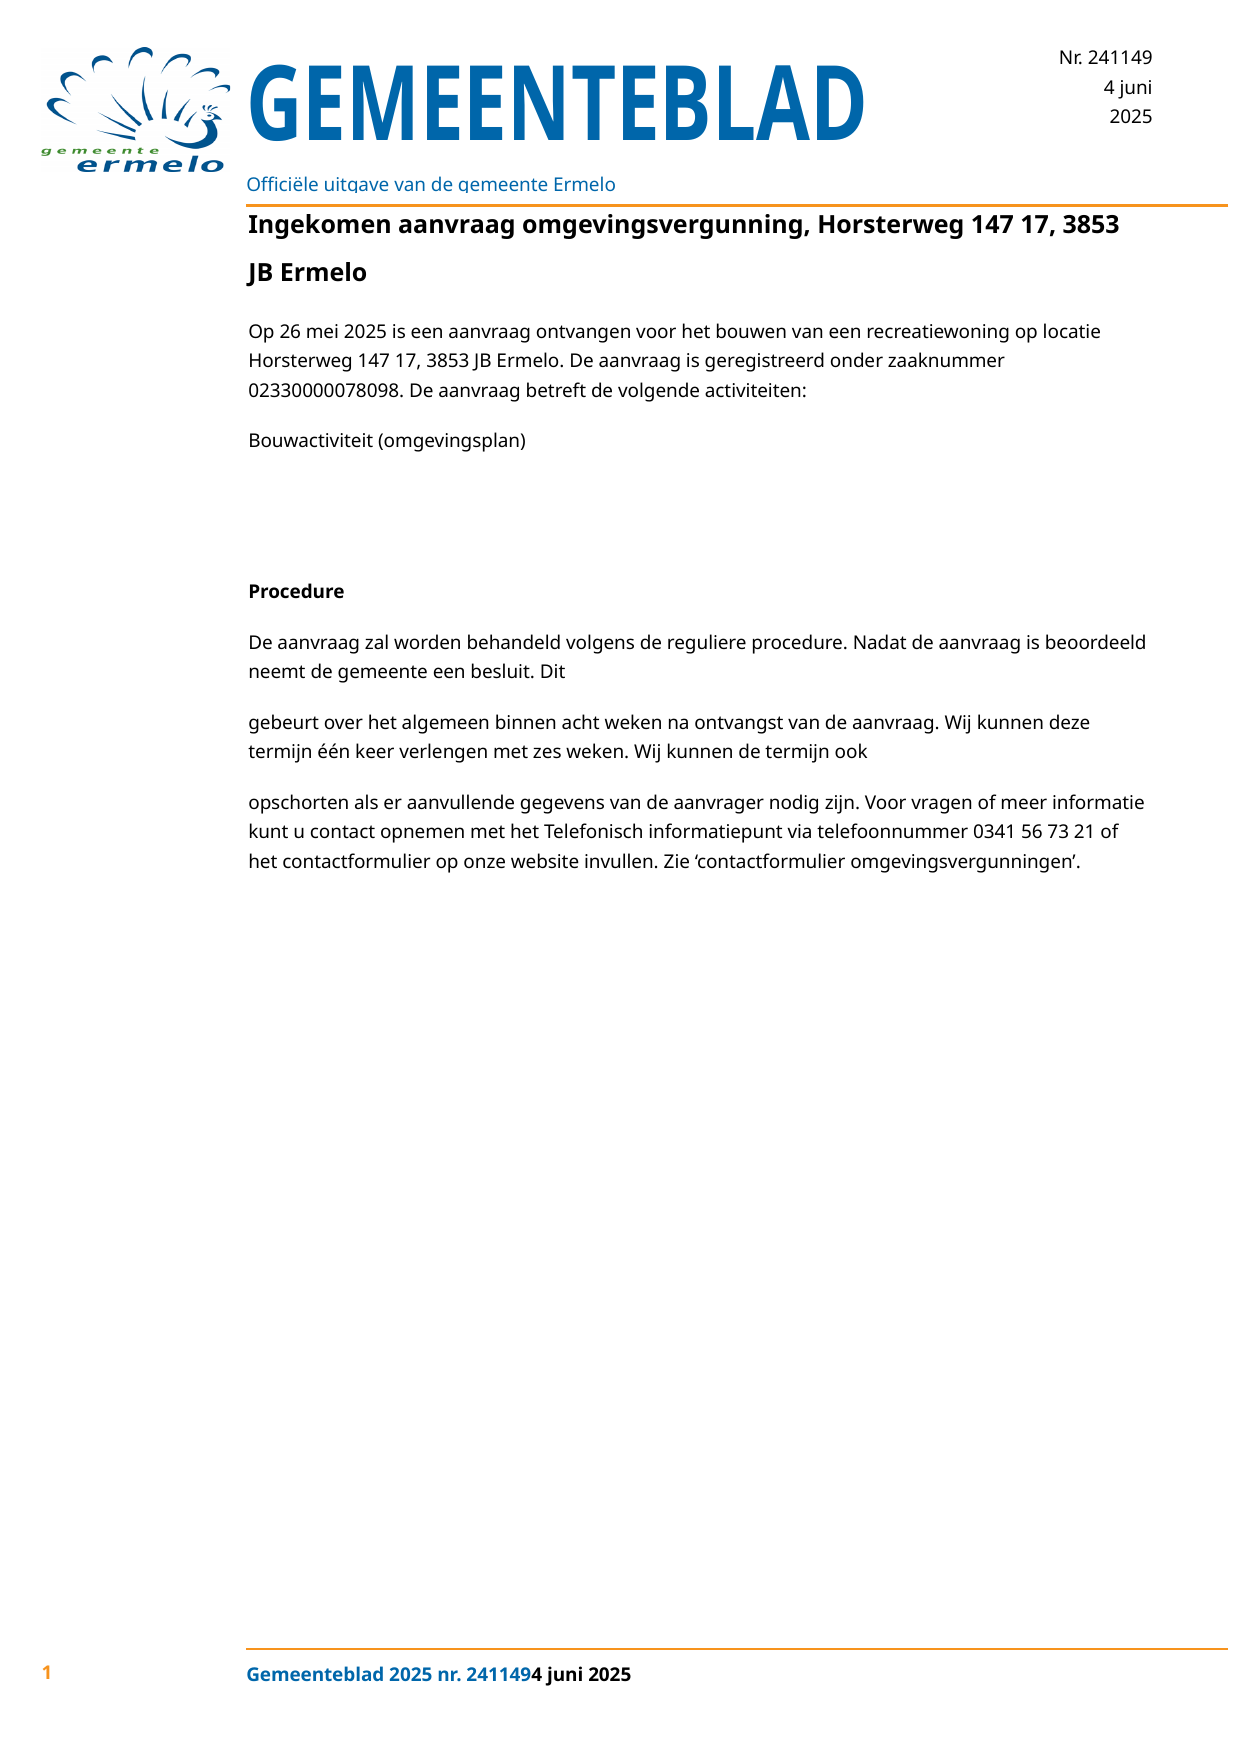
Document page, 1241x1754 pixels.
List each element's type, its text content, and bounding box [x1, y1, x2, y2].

picture [41, 47, 231, 172]
text Bouwactiviteit (omgevingsplan) [248, 427, 1152, 453]
text Op 26 mei 2025 is een aanvraag ontvangen voor het bouwen van een recreatiewoning op locatie Horsterweg 147 17, 3853 JB Ermelo. De aanvraag is geregistreerd onder zaaknummer 02330000078098. De aanvraag betreft de volgende activiteiten: [248, 318, 1152, 403]
text De aanvraag zal worden behandeld volgens de reguliere procedure. Nadat de aanvraag is beoordeeld neemt de gemeente een besluit. Dit [248, 629, 1152, 684]
text opschorten als er aanvullende gegevens van de aanvrager nodig zijn. Voor vragen of meer informatie kunt u contact opnemen met het Telefonisch informatiepunt via telefoonnummer 0341 56 73 21 of het contactformulier op onze website invullen. Zie ‘contactformulier omgevingsvergunningen’. [248, 789, 1152, 874]
text Procedure [248, 579, 1152, 604]
text Ingekomen aanvraag omgevingsvergunning, Horsterweg 147 17, 3853 JB Ermelo [248, 207, 1152, 288]
text gebeurt over het algemeen binnen acht weken na ontvangst van de aanvraag. Wij kunnen deze termijn één keer verlengen met zes weken. Wij kunnen de termijn ook [248, 709, 1152, 764]
